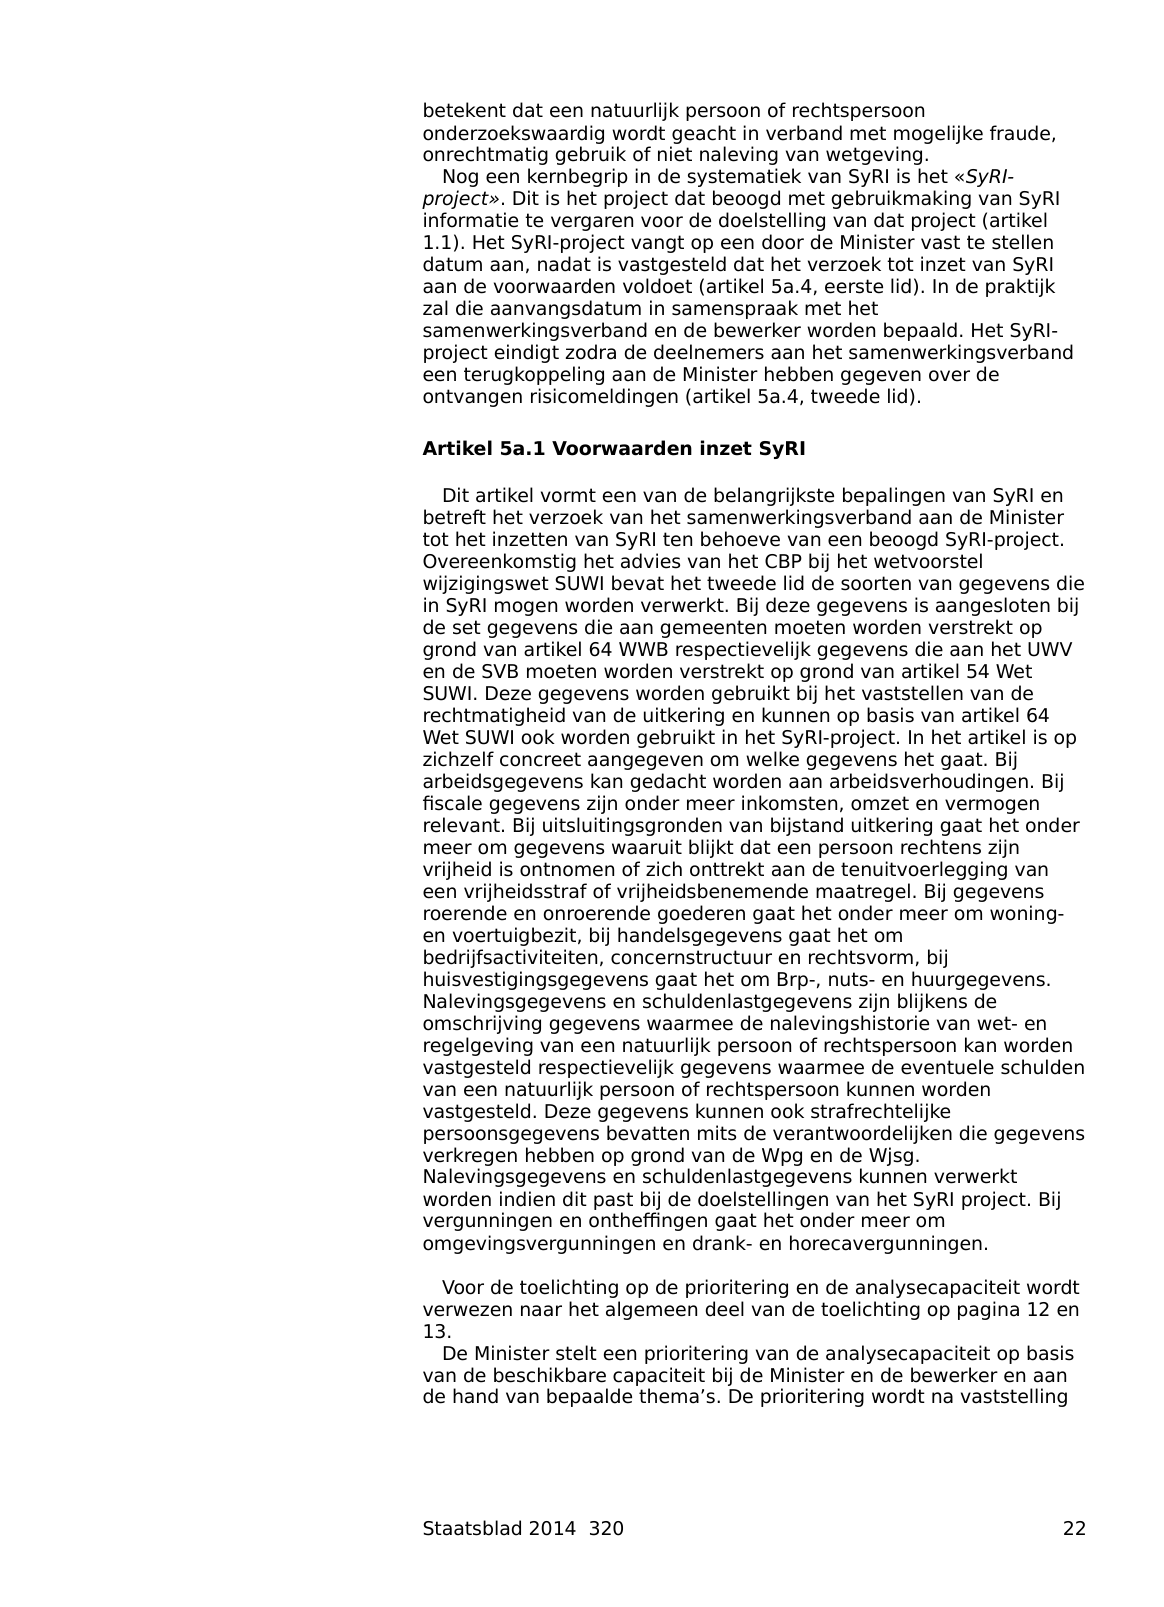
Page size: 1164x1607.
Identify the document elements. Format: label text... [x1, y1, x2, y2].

text Dit artikel vormt een van de belangrijkste bepalingen van SyRI en betreft het verzoek van het samenwerkingsverband aan de Minister tot het inzetten van SyRI ten behoeve van een beoogd SyRI-project. Overeenkomstig het advies van het CBP bij het wetvoorstel wijzigingswet SUWI bevat het tweede lid de soorten van gegevens die in SyRI mogen worden verwerkt. Bij deze gegevens is aangesloten bij de set gegevens die aan gemeenten moeten worden verstrekt op grond van artikel 64 WWB respectievelijk gegevens die aan het UWV en de SVB moeten worden verstrekt op grond van artikel 54 Wet SUWI. Deze gegevens worden gebruikt bij het vaststellen van de rechtmatigheid van de uitkering en kunnen op basis van artikel 64 Wet SUWI ook worden gebruikt in het SyRI-project. In het artikel is op zichzelf concreet aangegeven om welke gegevens het gaat. Bij arbeidsgegevens kan gedacht worden aan arbeidsverhoudingen. Bij fiscale gegevens zijn onder meer inkomsten, omzet en vermogen relevant. Bij uitsluitingsgronden van bijstand uitkering gaat het onder meer om gegevens waaruit blijkt dat een persoon rechtens zijn vrijheid is ontnomen of zich onttrekt aan de tenuitvoerlegging van een vrijheidsstraf of vrijheidsbenemende maatregel. Bij gegevens roerende en onroerende goederen gaat het onder meer om woning- en voertuigbezit, bij handelsgegevens gaat het om bedrijfsactiviteiten, concernstructuur en rechtsvorm, bij huisvestigingsgegevens gaat het om Brp-, nuts- en huurgegevens. Nalevingsgegevens en schuldenlastgegevens zijn blijkens de omschrijving gegevens waarmee de nalevingshistorie van wet- en regelgeving van een natuurlijk persoon of rechtspersoon kan worden vastgesteld respectievelijk gegevens waarmee de eventuele schulden van een natuurlijk persoon of rechtspersoon kunnen worden vastgesteld. Deze gegevens kunnen ook strafrechtelijke persoonsgegevens bevatten mits de verantwoordelijken die gegevens verkregen hebben op grond van de Wpg en de Wjsg. Nalevingsgegevens en schuldenlastgegevens kunnen verwerkt worden indien dit past bij de doelstellingen van het SyRI project. Bij vergunningen en ontheffingen gaat het onder meer om omgevingsvergunningen en drank- en horecavergunningen. [422, 485, 1087, 1254]
text De Minister stelt een prioritering van de analysecapaciteit op basis van de beschikbare capaciteit bij de Minister en de bewerker en aan de hand van bepaalde thema’s. De prioritering wordt na vaststelling [422, 1342, 1087, 1408]
text betekent dat een natuurlijk persoon of rechtspersoon onderzoekswaardig wordt geacht in verband met mogelijke fraude, onrechtmatig gebruik of niet naleving van wetgeving. [422, 100, 1087, 166]
subtitle Artikel 5a.1 Voorwaarden inzet SyRI [422, 438, 1087, 460]
text Nog een kernbegrip in de systematiek van SyRI is het «SyRI-project». Dit is het project dat beoogd met gebruikmaking van SyRI informatie te vergaren voor de doelstelling van dat project (artikel 1.1). Het SyRI-project vangt op een door de Minister vast te stellen datum aan, nadat is vastgesteld dat het verzoek tot inzet van SyRI aan de voorwaarden voldoet (artikel 5a.4, eerste lid). In de praktijk zal die aanvangsdatum in samenspraak met het samenwerkingsverband en de bewerker worden bepaald. Het SyRI-project eindigt zodra de deelnemers aan het samenwerkingsverband een terugkoppeling aan de Minister hebben gegeven over de ontvangen risicomeldingen (artikel 5a.4, tweede lid). [422, 166, 1087, 408]
text Voor de toelichting op de prioritering en de analysecapaciteit wordt verwezen naar het algemeen deel van de toelichting op pagina 12 en 13. [422, 1277, 1087, 1342]
